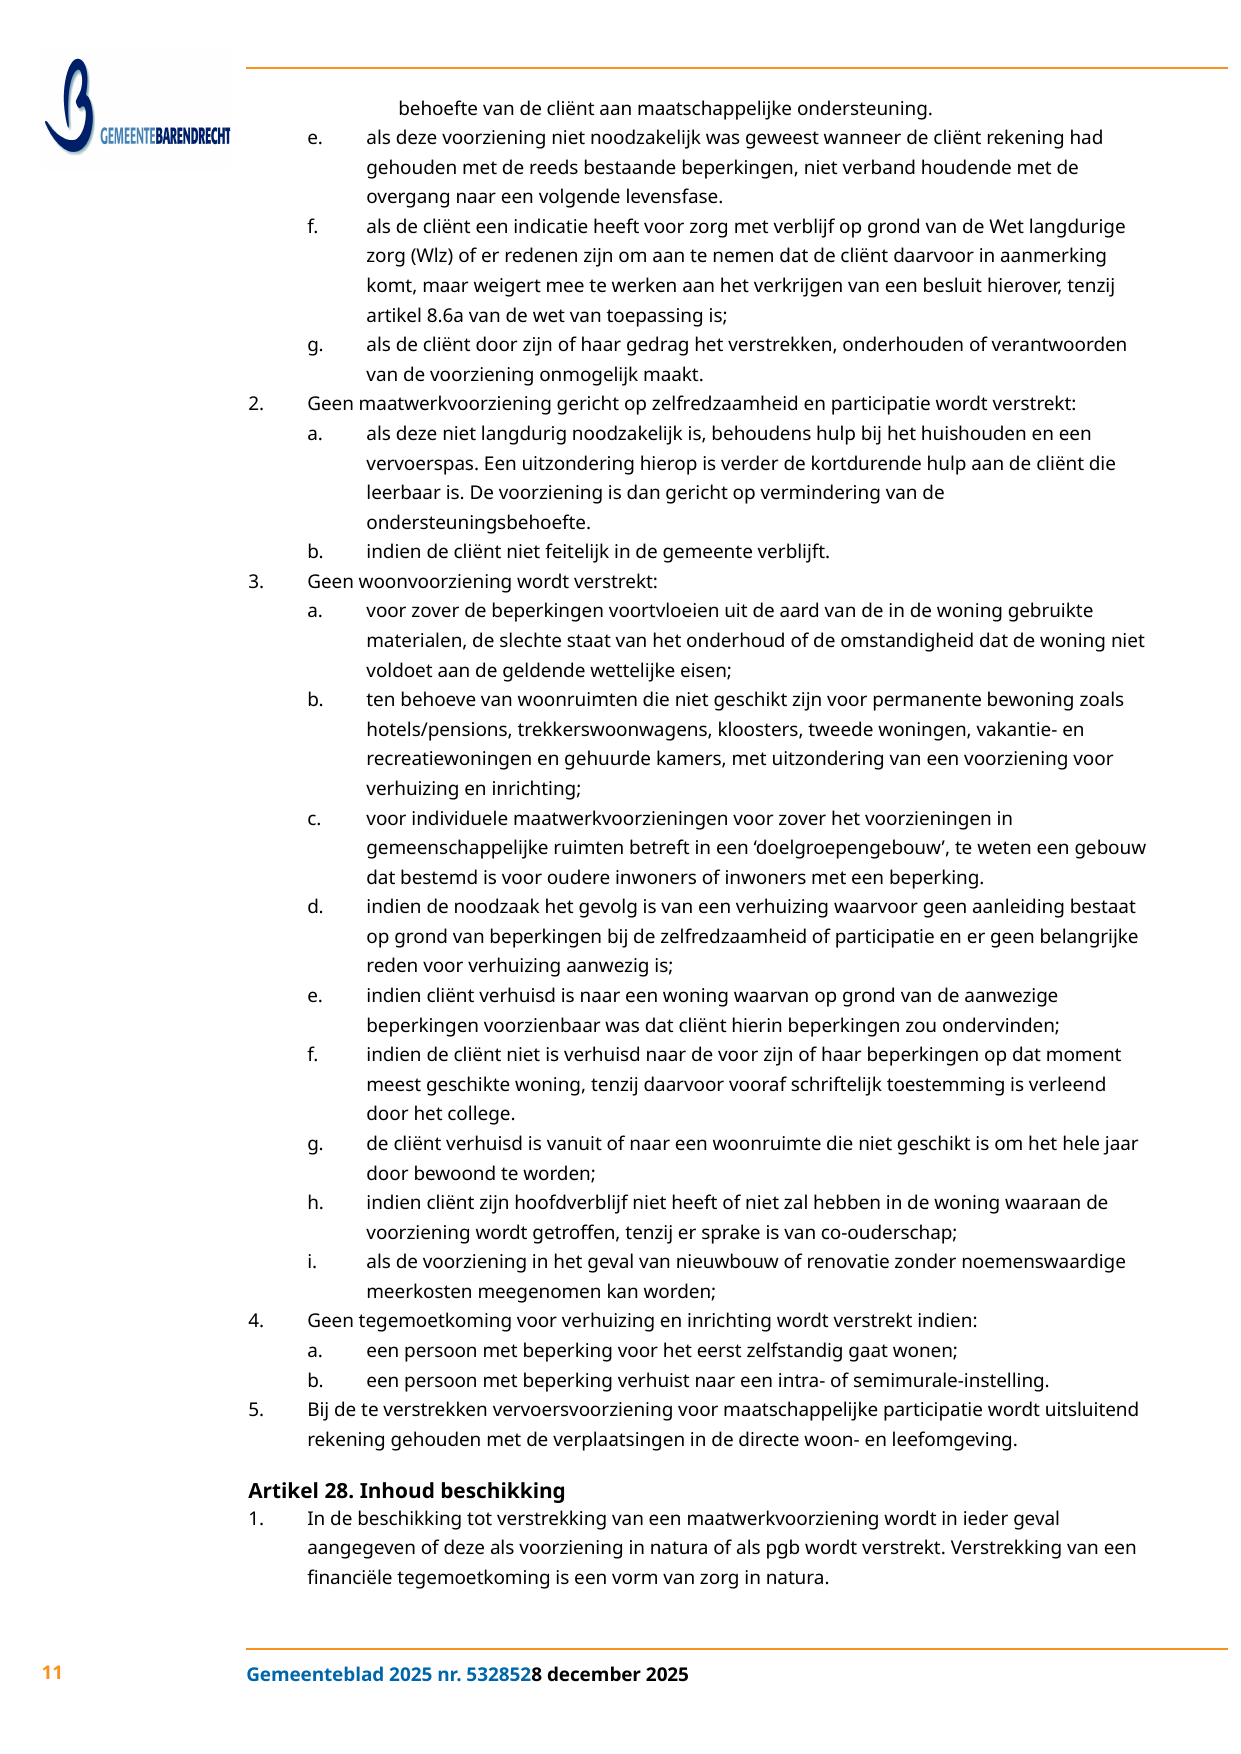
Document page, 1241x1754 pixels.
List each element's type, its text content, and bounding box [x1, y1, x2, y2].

picture [41, 47, 231, 172]
list als de voorziening in het geval van nieuwbouw of renovatie zonder noemenswaardige meerkosten meegenomen kan worden; [307, 1248, 1152, 1304]
list indien cliënt verhuisd is naar een woning waarvan op grond van de aanwezige beperkingen voorzienbaar was dat cliënt hierin beperkingen zou ondervinden; [307, 982, 1152, 1038]
list als de cliënt door zijn of haar gedrag het verstrekken, onderhouden of verantwoorden van de voorziening onmogelijk maakt. [307, 331, 1152, 387]
list als deze niet langdurig noodzakelijk is, behoudens hulp bij het huishouden en een vervoerspas. Een uitzondering hierop is verder de kortdurende hulp aan de cliënt die leerbaar is. De voorziening is dan gericht op vermindering van de ondersteuningsbehoefte. [307, 420, 1152, 535]
list voor zover de beperkingen voortvloeien uit de aard van de in de woning gebruikte materialen, de slechte staat van het onderhoud of de omstandigheid dat de woning niet voldoet aan de geldende wettelijke eisen; [307, 598, 1152, 683]
list In de beschikking tot verstrekking van een maatwerkvoorziening wordt in ieder geval aangegeven of deze als voorziening in natura of als pgb wordt verstrekt. Verstrekking van een financiële tegemoetkoming is een vorm van zorg in natura. [248, 1505, 1152, 1590]
list indien de cliënt niet feitelijk in de gemeente verblijft. [307, 538, 1152, 564]
list behoefte van de cliënt aan maatschappelijke ondersteuning. [361, 95, 1152, 121]
list ten behoeve van woonruimten die niet geschikt zijn voor permanente bewoning zoals hotels/pensions, trekkerswoonwagens, kloosters, tweede woningen, vakantie- en recreatiewoningen en gehuurde kamers, met uitzondering van een voorziening voor verhuizing en inrichting; [307, 686, 1152, 801]
list indien cliënt zijn hoofdverblijf niet heeft of niet zal hebben in de woning waaraan de voorziening wordt getroffen, tenzij er sprake is van co-ouderschap; [307, 1189, 1152, 1245]
list indien de noodzaak het gevolg is van een verhuizing waarvoor geen aanleiding bestaat op grond van beperkingen bij de zelfredzaamheid of participatie en er geen belangrijke reden voor verhuizing aanwezig is; [307, 893, 1152, 978]
list als deze voorziening niet noodzakelijk was geweest wanneer de cliënt rekening had gehouden met de reeds bestaande beperkingen, niet verband houdende met de overgang naar een volgende levensfase. [307, 124, 1152, 209]
list de cliënt verhuisd is vanuit of naar een woonruimte die niet geschikt is om het hele jaar door bewoond te worden; [307, 1130, 1152, 1186]
list als de cliënt een indicatie heeft voor zorg met verblijf op grond van de Wet langdurige zorg (Wlz) of er redenen zijn om aan te nemen dat de cliënt daarvoor in aanmerking komt, maar weigert mee te werken aan het verkrijgen van een besluit hierover, tenzij artikel 8.6a van de wet van toepassing is; [307, 213, 1152, 328]
list een persoon met beperking voor het eerst zelfstandig gaat wonen; [307, 1337, 1152, 1363]
list Geen tegemoetkoming voor verhuizing en inrichting wordt verstrekt indien: [248, 1308, 1152, 1333]
list indien de cliënt niet is verhuisd naar de voor zijn of haar beperkingen op dat moment meest geschikte woning, tenzij daarvoor vooraf schriftelijk toestemming is verleend door het college. [307, 1041, 1152, 1126]
list een persoon met beperking verhuist naar een intra- of semimurale-instelling. [307, 1367, 1152, 1393]
list voor individuele maatwerkvoorzieningen voor zover het voorzieningen in gemeenschappelijke ruimten betreft in een ‘doelgroepengebouw’, te weten een gebouw dat bestemd is voor oudere inwoners of inwoners met een beperking. [307, 805, 1152, 890]
text Artikel 28. Inhoud beschikking [248, 1476, 1152, 1505]
list Bij de te verstrekken vervoersvoorziening voor maatschappelijke participatie wordt uitsluitend rekening gehouden met de verplaatsingen in de directe woon- en leefomgeving. [248, 1396, 1152, 1452]
list Geen woonvoorziening wordt verstrekt: [248, 568, 1152, 594]
list Geen maatwerkvoorziening gericht op zelfredzaamheid en participatie wordt verstrekt: [248, 391, 1152, 416]
